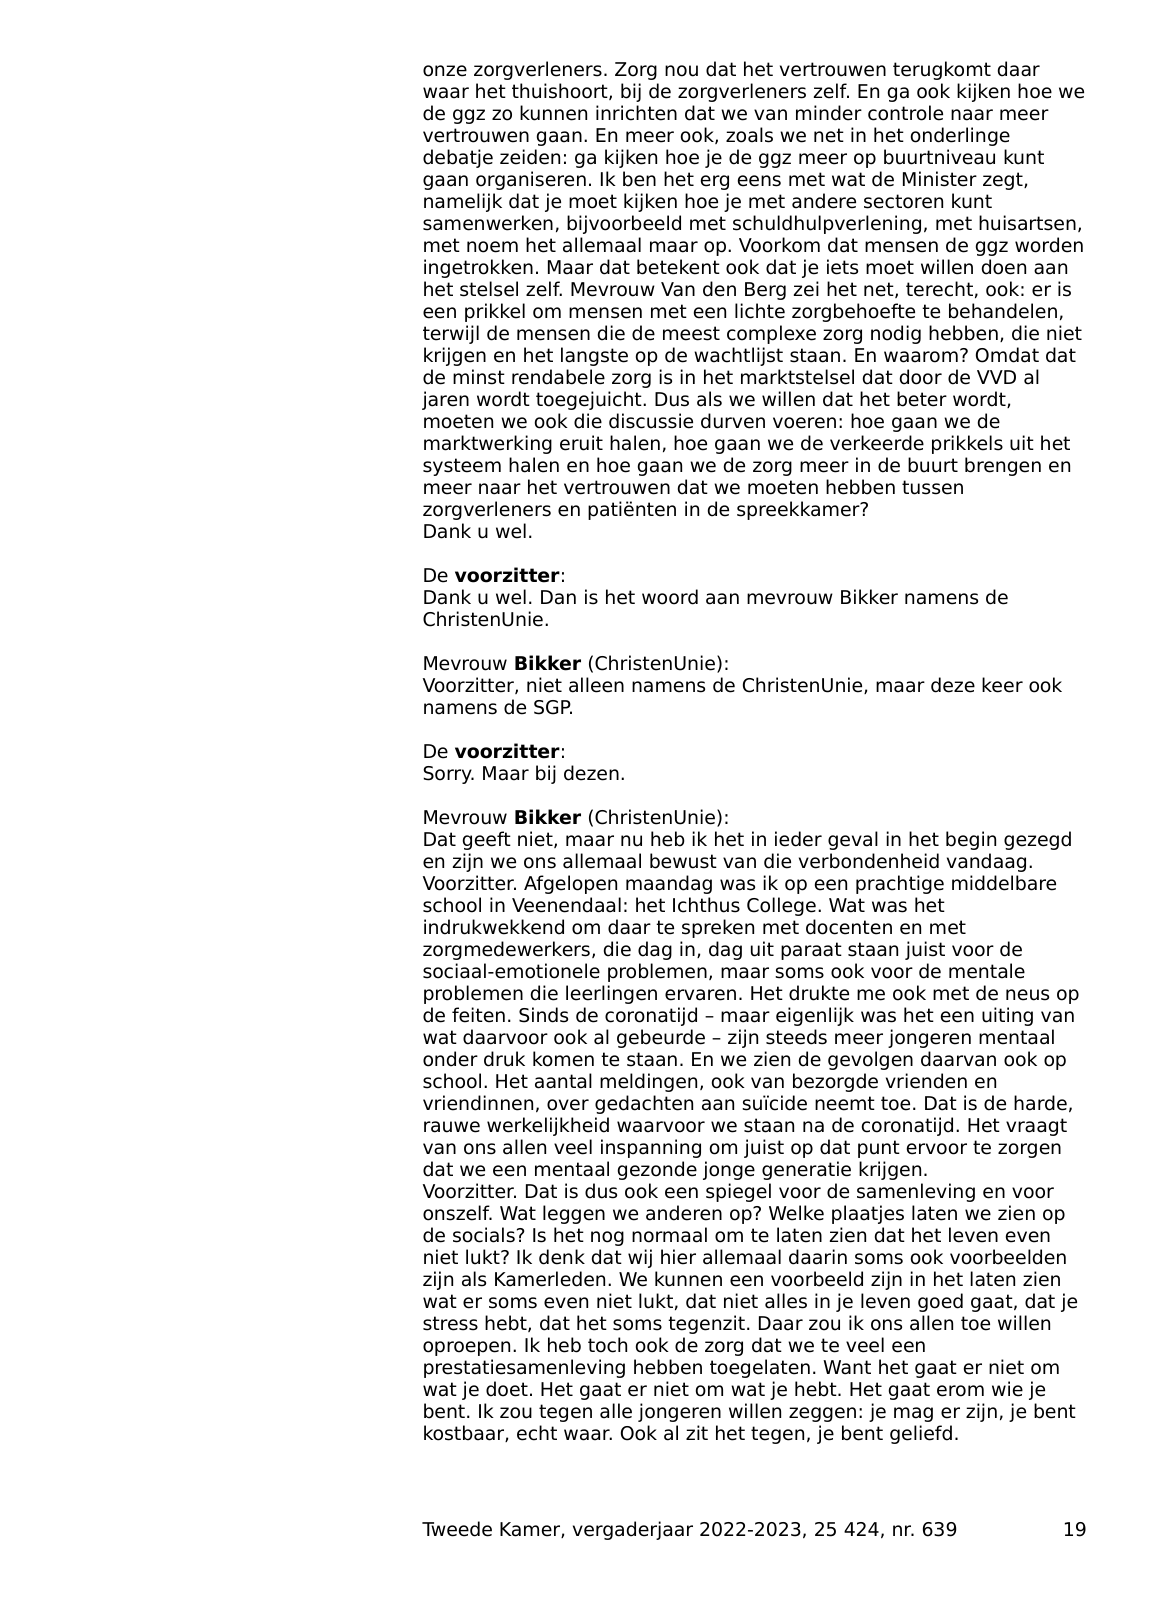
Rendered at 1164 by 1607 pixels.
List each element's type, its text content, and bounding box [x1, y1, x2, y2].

text onze zorgverleners. Zorg nou dat het vertrouwen terugkomt daar waar het thuishoort, bij de zorgverleners zelf. En ga ook kijken hoe we de ggz zo kunnen inrichten dat we van minder controle naar meer vertrouwen gaan. En meer ook, zoals we net in het onderlinge debatje zeiden: ga kijken hoe je de ggz meer op buurtniveau kunt gaan organiseren. Ik ben het erg eens met wat de Minister zegt, namelijk dat je moet kijken hoe je met andere sectoren kunt samenwerken, bijvoorbeeld met schuldhulpverlening, met huisartsen, met noem het allemaal maar op. Voorkom dat mensen de ggz worden ingetrokken. Maar dat betekent ook dat je iets moet willen doen aan het stelsel zelf. Mevrouw Van den Berg zei het net, terecht, ook: er is een prikkel om mensen met een lichte zorgbehoefte te behandelen, terwijl de mensen die de meest complexe zorg nodig hebben, die niet krijgen en het langste op de wachtlijst staan. En waarom? Omdat dat de minst rendabele zorg is in het marktstelsel dat door de VVD al jaren wordt toegejuicht. Dus als we willen dat het beter wordt, moeten we ook die discussie durven voeren: hoe gaan we de marktwerking eruit halen, hoe gaan we de verkeerde prikkels uit het systeem halen en hoe gaan we de zorg meer in de buurt brengen en meer naar het vertrouwen dat we moeten hebben tussen zorgverleners en patiënten in de spreekkamer? [422, 59, 1087, 521]
text Voorzitter, niet alleen namens de ChristenUnie, maar deze keer ook namens de SGP. [422, 675, 1087, 719]
text Mevrouw Bikker (ChristenUnie): [422, 807, 1087, 829]
text Voorzitter. Dat is dus ook een spiegel voor de samenleving en voor onszelf. Wat leggen we anderen op? Welke plaatjes laten we zien op de socials? Is het nog normaal om te laten zien dat het leven even niet lukt? Ik denk dat wij hier allemaal daarin soms ook voorbeelden zijn als Kamerleden. We kunnen een voorbeeld zijn in het laten zien wat er soms even niet lukt, dat niet alles in je leven goed gaat, dat je stress hebt, dat het soms tegenzit. Daar zou ik ons allen toe willen oproepen. Ik heb toch ook de zorg dat we te veel een prestatiesamenleving hebben toegelaten. Want het gaat er niet om wat je doet. Het gaat er niet om wat je hebt. Het gaat erom wie je bent. Ik zou tegen alle jongeren willen zeggen: je mag er zijn, je bent kostbaar, echt waar. Ook al zit het tegen, je bent geliefd. [422, 1181, 1087, 1444]
text De voorzitter: [422, 741, 1087, 763]
text Dat geeft niet, maar nu heb ik het in ieder geval in het begin gezegd en zijn we ons allemaal bewust van die verbondenheid vandaag. [422, 829, 1087, 873]
text Sorry. Maar bij dezen. [422, 763, 1087, 785]
text Dank u wel. [422, 521, 1087, 543]
text De voorzitter: [422, 565, 1087, 587]
text Dank u wel. Dan is het woord aan mevrouw Bikker namens de ChristenUnie. [422, 587, 1087, 631]
text Voorzitter. Afgelopen maandag was ik op een prachtige middelbare school in Veenendaal: het Ichthus College. Wat was het indrukwekkend om daar te spreken met docenten en met zorgmedewerkers, die dag in, dag uit paraat staan juist voor de sociaal-emotionele problemen, maar soms ook voor de mentale problemen die leerlingen ervaren. Het drukte me ook met de neus op de feiten. Sinds de coronatijd – maar eigenlijk was het een uiting van wat daarvoor ook al gebeurde – zijn steeds meer jongeren mentaal onder druk komen te staan. En we zien de gevolgen daarvan ook op school. Het aantal meldingen, ook van bezorgde vrienden en vriendinnen, over gedachten aan suïcide neemt toe. Dat is de harde, rauwe werkelijkheid waarvoor we staan na de coronatijd. Het vraagt van ons allen veel inspanning om juist op dat punt ervoor te zorgen dat we een mentaal gezonde jonge generatie krijgen. [422, 873, 1087, 1181]
text Mevrouw Bikker (ChristenUnie): [422, 653, 1087, 675]
